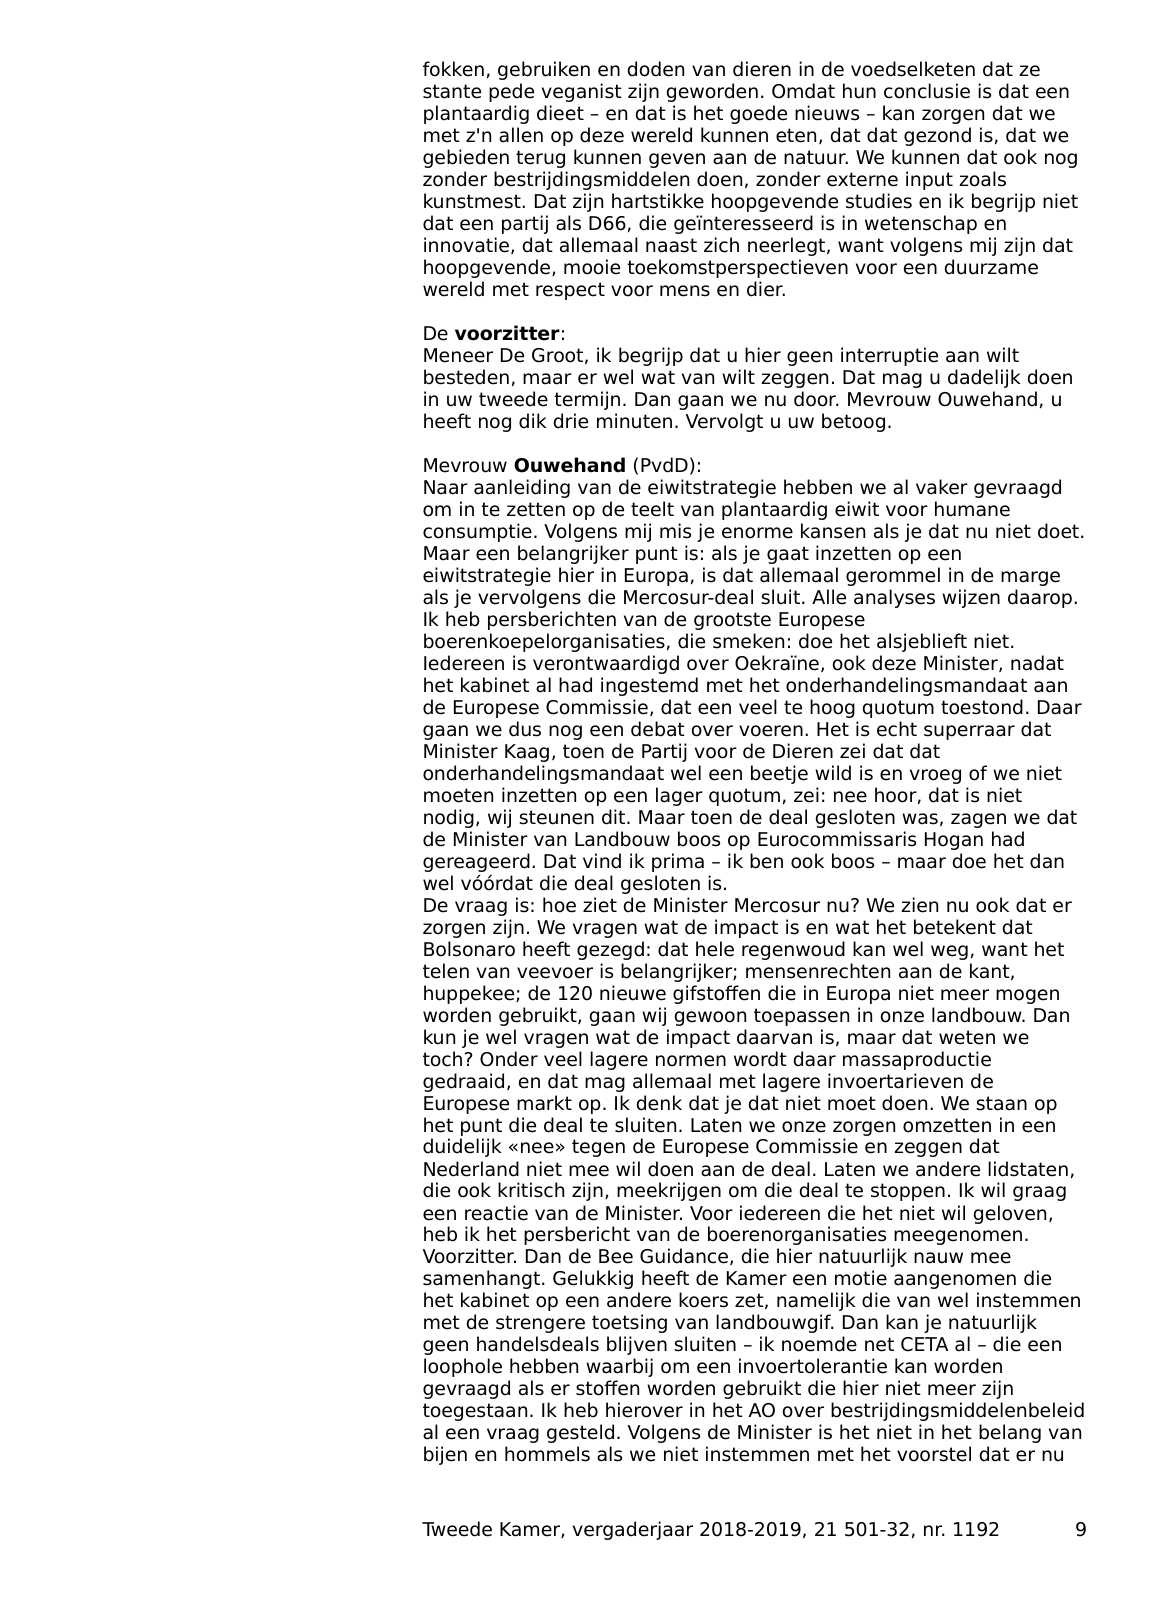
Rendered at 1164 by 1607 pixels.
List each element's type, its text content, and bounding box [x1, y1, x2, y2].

text Voorzitter. Dan de Bee Guidance, die hier natuurlijk nauw mee samenhangt. Gelukkig heeft de Kamer een motie aangenomen die het kabinet op een andere koers zet, namelijk die van wel instemmen met de strengere toetsing van landbouwgif. Dan kan je natuurlijk geen handelsdeals blijven sluiten – ik noemde net CETA al – die een loophole hebben waarbij om een invoertolerantie kan worden gevraagd als er stoffen worden gebruikt die hier niet meer zijn toegestaan. Ik heb hierover in het AO over bestrijdingsmiddelenbeleid al een vraag gesteld. Volgens de Minister is het niet in het belang van bijen en hommels als we niet instemmen met het voorstel dat er nu [422, 1246, 1087, 1466]
text Naar aanleiding van de eiwitstrategie hebben we al vaker gevraagd om in te zetten op de teelt van plantaardig eiwit voor humane consumptie. Volgens mij mis je enorme kansen als je dat nu niet doet. Maar een belangrijker punt is: als je gaat inzetten op een eiwitstrategie hier in Europa, is dat allemaal gerommel in de marge als je vervolgens die Mercosur-deal sluit. Alle analyses wijzen daarop. Ik heb persberichten van de grootste Europese boerenkoepelorganisaties, die smeken: doe het alsjeblieft niet. Iedereen is verontwaardigd over Oekraïne, ook deze Minister, nadat het kabinet al had ingestemd met het onderhandelingsmandaat aan de Europese Commissie, dat een veel te hoog quotum toestond. Daar gaan we dus nog een debat over voeren. Het is echt superraar dat Minister Kaag, toen de Partij voor de Dieren zei dat dat onderhandelingsmandaat wel een beetje wild is en vroeg of we niet moeten inzetten op een lager quotum, zei: nee hoor, dat is niet nodig, wij steunen dit. Maar toen de deal gesloten was, zagen we dat de Minister van Landbouw boos op Eurocommissaris Hogan had gereageerd. Dat vind ik prima – ik ben ook boos – maar doe het dan wel vóórdat die deal gesloten is. [422, 477, 1087, 895]
text De vraag is: hoe ziet de Minister Mercosur nu? We zien nu ook dat er zorgen zijn. We vragen wat de impact is en wat het betekent dat Bolsonaro heeft gezegd: dat hele regenwoud kan wel weg, want het telen van veevoer is belangrijker; mensenrechten aan de kant, huppekee; de 120 nieuwe gifstoffen die in Europa niet meer mogen worden gebruikt, gaan wij gewoon toepassen in onze landbouw. Dan kun je wel vragen wat de impact daarvan is, maar dat weten we toch? Onder veel lagere normen wordt daar massaproductie gedraaid, en dat mag allemaal met lagere invoertarieven de Europese markt op. Ik denk dat je dat niet moet doen. We staan op het punt die deal te sluiten. Laten we onze zorgen omzetten in een duidelijk «nee» tegen de Europese Commissie en zeggen dat Nederland niet mee wil doen aan de deal. Laten we andere lidstaten, die ook kritisch zijn, meekrijgen om die deal te stoppen. Ik wil graag een reactie van de Minister. Voor iedereen die het niet wil geloven, heb ik het persbericht van de boerenorganisaties meegenomen. [422, 895, 1087, 1246]
text Meneer De Groot, ik begrijp dat u hier geen interruptie aan wilt besteden, maar er wel wat van wilt zeggen. Dat mag u dadelijk doen in uw tweede termijn. Dan gaan we nu door. Mevrouw Ouwehand, u heeft nog dik drie minuten. Vervolgt u uw betoog. [422, 345, 1087, 433]
text fokken, gebruiken en doden van dieren in de voedselketen dat ze stante pede veganist zijn geworden. Omdat hun conclusie is dat een plantaardig dieet – en dat is het goede nieuws – kan zorgen dat we met z'n allen op deze wereld kunnen eten, dat dat gezond is, dat we gebieden terug kunnen geven aan de natuur. We kunnen dat ook nog zonder bestrijdingsmiddelen doen, zonder externe input zoals kunstmest. Dat zijn hartstikke hoopgevende studies en ik begrijp niet dat een partij als D66, die geïnteresseerd is in wetenschap en innovatie, dat allemaal naast zich neerlegt, want volgens mij zijn dat hoopgevende, mooie toekomstperspectieven voor een duurzame wereld met respect voor mens en dier. [422, 59, 1087, 301]
text Mevrouw Ouwehand (PvdD): [422, 455, 1087, 477]
text De voorzitter: [422, 323, 1087, 345]
